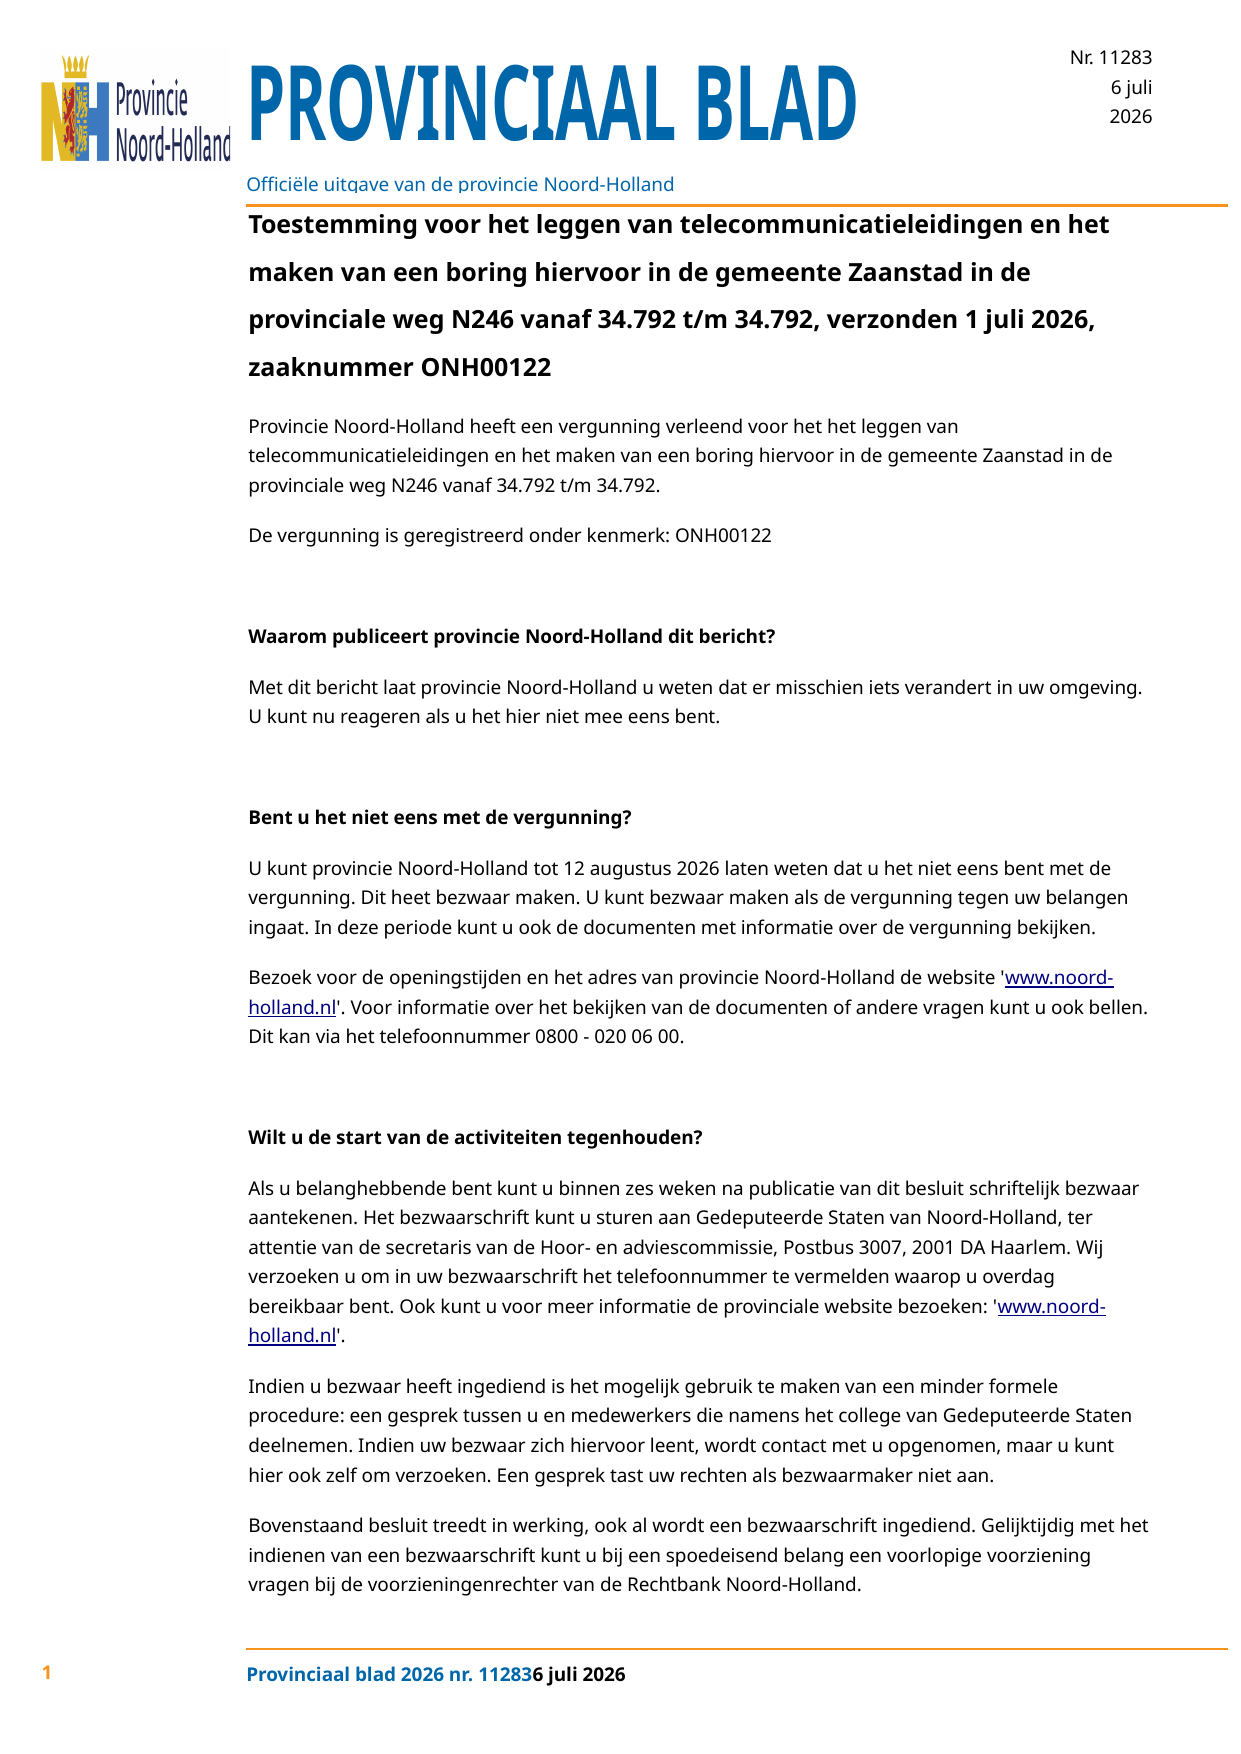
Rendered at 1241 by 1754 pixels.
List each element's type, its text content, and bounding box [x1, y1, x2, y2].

text Indien u bezwaar heeft ingediend is het mogelijk gebruik te maken van een minder formele procedure: een gesprek tussen u en medewerkers die namens het college van Gedeputeerde Staten deelnemen. Indien uw bezwaar zich hiervoor leent, wordt contact met u opgenomen, maar u kunt hier ook zelf om verzoeken. Een gesprek tast uw rechten als bezwaarmaker niet aan. [248, 1373, 1152, 1488]
picture [41, 47, 231, 172]
text Provincie Noord-Holland heeft een vergunning verleend voor het het leggen van telecommunicatieleidingen en het maken van een boring hiervoor in de gemeente Zaanstad in de provinciale weg N246 vanaf 34.792 t/m 34.792. [248, 413, 1152, 498]
text Als u belanghebbende bent kunt u binnen zes weken na publicatie van dit besluit schriftelijk bezwaar aantekenen. Het bezwaarschrift kunt u sturen aan Gedeputeerde Staten van Noord-Holland, ter attentie van de secretaris van de Hoor- en adviescommissie, Postbus 3007, 2001 DA Haarlem. Wij verzoeken u om in uw bezwaarschrift het telefoonnummer te vermelden waarop u overdag bereikbaar bent. Ook kunt u voor meer informatie de provinciale website bezoeken: 'www.noord-holland.nl'. [248, 1175, 1152, 1348]
text Wilt u de start van de activiteiten tegenhouden? [248, 1124, 1152, 1150]
text Toestemming voor het leggen van telecommunicatieleidingen en het maken van een boring hiervoor in de gemeente Zaanstad in de provinciale weg N246 vanaf 34.792 t/m 34.792, verzonden 1 juli 2026, zaaknummer ONH00122 [248, 207, 1152, 384]
text Bezoek voor de openingstijden en het adres van provincie Noord-Holland de website 'www.noord-holland.nl'. Voor informatie over het bekijken van de documenten of andere vragen kunt u ook bellen. Dit kan via het telefoonnummer 0800 - 020 06 00. [248, 964, 1152, 1049]
text U kunt provincie Noord-Holland tot 12 augustus 2026 laten weten dat u het niet eens bent met de vergunning. Dit heet bezwaar maken. U kunt bezwaar maken als de vergunning tegen uw belangen ingaat. In deze periode kunt u ook de documenten met informatie over de vergunning bekijken. [248, 855, 1152, 940]
text Bent u het niet eens met de vergunning? [248, 804, 1152, 830]
text Waarom publiceert provincie Noord-Holland dit bericht? [248, 623, 1152, 649]
text Met dit bericht laat provincie Noord-Holland u weten dat er misschien iets verandert in uw omgeving. U kunt nu reageren als u het hier niet mee eens bent. [248, 674, 1152, 729]
text Bovenstaand besluit treedt in werking, ook al wordt een bezwaarschrift ingediend. Gelijktijdig met het indienen van een bezwaarschrift kunt u bij een spoedeisend belang een voorlopige voorziening vragen bij de voorzieningenrechter van de Rechtbank Noord-Holland. [248, 1512, 1152, 1597]
text De vergunning is geregistreerd onder kenmerk: ONH00122 [248, 523, 1152, 548]
